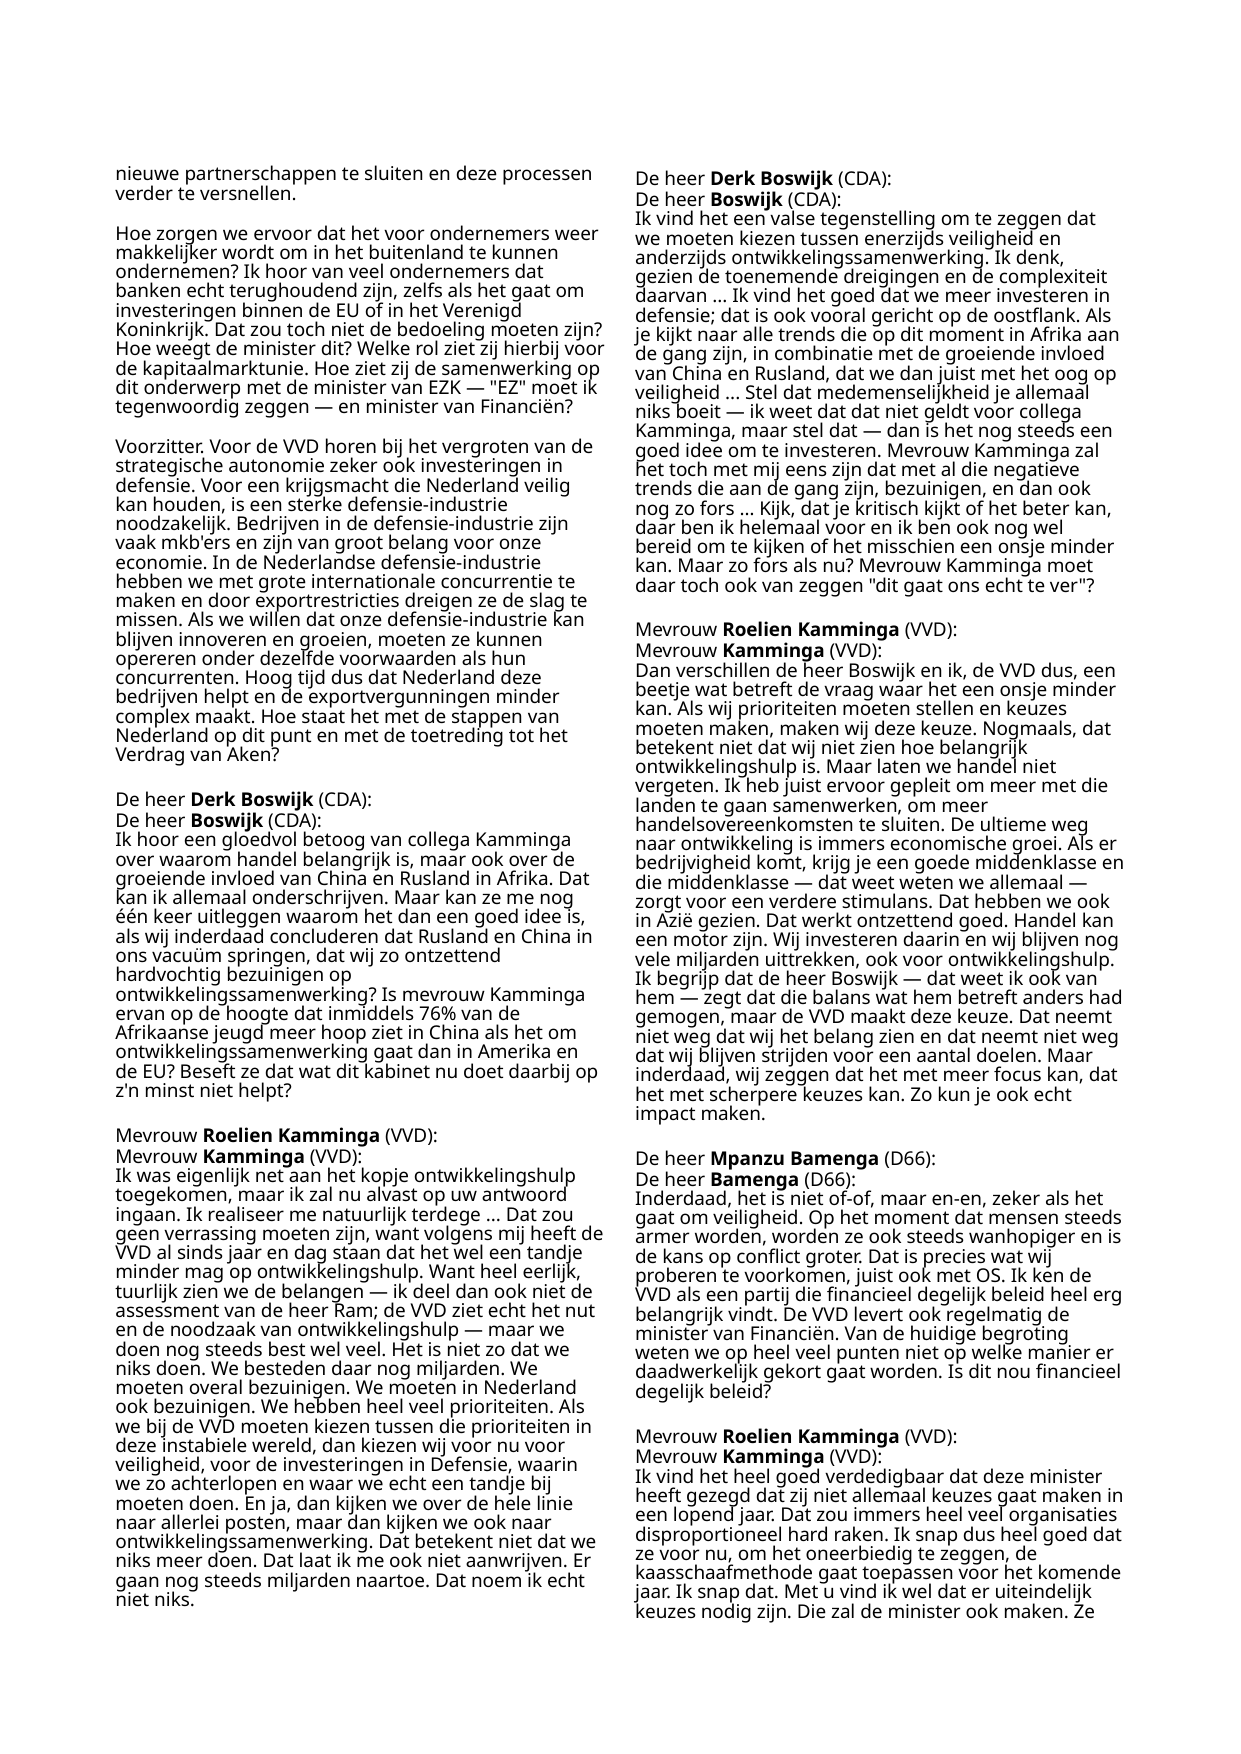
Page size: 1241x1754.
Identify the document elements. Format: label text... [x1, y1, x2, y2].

text Mevrouw Kamminga (VVD): [635, 642, 1125, 662]
text Mevrouw Roelien Kamminga (VVD): [115, 1122, 605, 1148]
text De heer Bamenga (D66): [635, 1171, 1125, 1190]
text Inderdaad, het is niet of-of, maar en-en, zeker als het gaat om veiligheid. Op het moment dat mensen steeds armer worden, worden ze ook steeds wanhopiger en is de kans op conflict groter. Dat is precies wat wij proberen te voorkomen, juist ook met OS. Ik ken de VVD als een partij die financieel degelijk beleid heel erg belangrijk vindt. De VVD levert ook regelmatig de minister van Financiën. Van de huidige begroting weten we op heel veel punten niet op welke manier er daadwerkelijk gekort gaat worden. Is dit nou financieel degelijk beleid? [635, 1190, 1125, 1402]
text Mevrouw Kamminga (VVD): [115, 1148, 605, 1167]
text Voorzitter. Voor de VVD horen bij het vergroten van de strategische autonomie zeker ook investeringen in defensie. Voor een krijgsmacht die Nederland veilig kan houden, is een sterke defensie-industrie noodzakelijk. Bedrijven in de defensie-industrie zijn vaak mkb'ers en zijn van groot belang voor onze economie. In de Nederlandse defensie-industrie hebben we met grote internationale concurrentie te maken en door exportrestricties dreigen ze de slag te missen. Als we willen dat onze defensie-industrie kan blijven innoveren en groeien, moeten ze kunnen opereren onder dezelfde voorwaarden als hun concurrenten. Hoog tijd dus dat Nederland deze bedrijven helpt en de exportvergunningen minder complex maakt. Hoe staat het met de stappen van Nederland op dit punt en met de toetreding tot het Verdrag van Aken? [115, 438, 605, 766]
text Mevrouw Roelien Kamminga (VVD): [635, 1423, 1125, 1448]
text Ik hoor een gloedvol betoog van collega Kamminga over waarom handel belangrijk is, maar ook over de groeiende invloed van China en Rusland in Afrika. Dat kan ik allemaal onderschrijven. Maar kan ze me nog één keer uitleggen waarom het dan een goed idee is, als wij inderdaad concluderen dat Rusland en China in ons vacuüm springen, dat wij zo ontzettend hardvochtig bezuinigen op ontwikkelingssamenwerking? Is mevrouw Kamminga ervan op de hoogte dat inmiddels 76% van de Afrikaanse jeugd meer hoop ziet in China als het om ontwikkelingssamenwerking gaat dan in Amerika en de EU? Beseft ze dat wat dit kabinet nu doet daarbij op z'n minst niet helpt? [115, 831, 605, 1101]
text Ik vind het heel goed verdedigbaar dat deze minister heeft gezegd dat zij niet allemaal keuzes gaat maken in een lopend jaar. Dat zou immers heel veel organisaties disproportioneel hard raken. Ik snap dus heel goed dat ze voor nu, om het oneerbiedig te zeggen, de kaasschaafmethode gaat toepassen voor het komende jaar. Ik snap dat. Met u vind ik wel dat er uiteindelijk keuzes nodig zijn. Die zal de minister ook maken. Ze [635, 1468, 1125, 1622]
text De heer Mpanzu Bamenga (D66): [635, 1145, 1125, 1171]
text Mevrouw Roelien Kamminga (VVD): [635, 617, 1125, 642]
text Mevrouw Kamminga (VVD): [635, 1448, 1125, 1468]
text Ik was eigenlijk net aan het kopje ontwikkelingshulp toegekomen, maar ik zal nu alvast op uw antwoord ingaan. Ik realiseer me natuurlijk terdege ... Dat zou geen verrassing moeten zijn, want volgens mij heeft de VVD al sinds jaar en dag staan dat het wel een tandje minder mag op ontwikkelingshulp. Want heel eerlijk, tuurlijk zien we de belangen — ik deel dan ook niet de assessment van de heer Ram; de VVD ziet echt het nut en de noodzaak van ontwikkelingshulp — maar we doen nog steeds best wel veel. Het is niet zo dat we niks doen. We besteden daar nog miljarden. We moeten overal bezuinigen. We moeten in Nederland ook bezuinigen. We hebben heel veel prioriteiten. Als we bij de VVD moeten kiezen tussen die prioriteiten in deze instabiele wereld, dan kiezen wij voor nu voor veiligheid, voor de investeringen in Defensie, waarin we zo achterlopen en waar we echt een tandje bij moeten doen. En ja, dan kijken we over de hele linie naar allerlei posten, maar dan kijken we ook naar ontwikkelingssamenwerking. Dat betekent niet dat we niks meer doen. Dat laat ik me ook niet aanwrijven. Er gaan nog steeds miljarden naartoe. Dat noem ik echt niet niks. [115, 1167, 605, 1610]
text De heer Boswijk (CDA): [635, 191, 1125, 210]
text Hoe zorgen we ervoor dat het voor ondernemers weer makkelijker wordt om in het buitenland te kunnen ondernemen? Ik hoor van veel ondernemers dat banken echt terughoudend zijn, zelfs als het gaat om investeringen binnen de EU of in het Verenigd Koninkrijk. Dat zou toch niet de bedoeling moeten zijn? Hoe weegt de minister dit? Welke rol ziet zij hierbij voor de kapitaalmarktunie. Hoe ziet zij de samenwerking op dit onderwerp met de minister van EZK — "EZ" moet ik tegenwoordig zeggen — en minister van Financiën? [115, 224, 605, 417]
text De heer Boswijk (CDA): [115, 812, 605, 831]
text De heer Derk Boswijk (CDA): [635, 165, 1125, 191]
text Dan verschillen de heer Boswijk en ik, de VVD dus, een beetje wat betreft de vraag waar het een onsje minder kan. Als wij prioriteiten moeten stellen en keuzes moeten maken, maken wij deze keuze. Nogmaals, dat betekent niet dat wij niet zien hoe belangrijk ontwikkelingshulp is. Maar laten we handel niet vergeten. Ik heb juist ervoor gepleit om meer met die landen te gaan samenwerken, om meer handelsovereenkomsten te sluiten. De ultieme weg naar ontwikkeling is immers economische groei. Als er bedrijvigheid komt, krijg je een goede middenklasse en die middenklasse — dat weet weten we allemaal — zorgt voor een verdere stimulans. Dat hebben we ook in Azië gezien. Dat werkt ontzettend goed. Handel kan een motor zijn. Wij investeren daarin en wij blijven nog vele miljarden uittrekken, ook voor ontwikkelingshulp. Ik begrijp dat de heer Boswijk — dat weet ik ook van hem — zegt dat die balans wat hem betreft anders had gemogen, maar de VVD maakt deze keuze. Dat neemt niet weg dat wij het belang zien en dat neemt niet weg dat wij blijven strijden voor een aantal doelen. Maar inderdaad, wij zeggen dat het met meer focus kan, dat het met scherpere keuzes kan. Zo kun je ook echt impact maken. [635, 662, 1125, 1124]
text Ik vind het een valse tegenstelling om te zeggen dat we moeten kiezen tussen enerzijds veiligheid en anderzijds ontwikkelingssamenwerking. Ik denk, gezien de toenemende dreigingen en de complexiteit daarvan ... Ik vind het goed dat we meer investeren in defensie; dat is ook vooral gericht op de oostflank. Als je kijkt naar alle trends die op dit moment in Afrika aan de gang zijn, in combinatie met de groeiende invloed van China en Rusland, dat we dan juist met het oog op veiligheid ... Stel dat medemenselijkheid je allemaal niks boeit — ik weet dat dat niet geldt voor collega Kamminga, maar stel dat — dan is het nog steeds een goed idee om te investeren. Mevrouw Kamminga zal het toch met mij eens zijn dat met al die negatieve trends die aan de gang zijn, bezuinigen, en dan ook nog zo fors … Kijk, dat je kritisch kijkt of het beter kan, daar ben ik helemaal voor en ik ben ook nog wel bereid om te kijken of het misschien een onsje minder kan. Maar zo fors als nu? Mevrouw Kamminga moet daar toch ook van zeggen "dit gaat ons echt te ver"? [635, 210, 1125, 596]
text nieuwe partnerschappen te sluiten en deze processen verder te versnellen. [115, 165, 605, 204]
text De heer Derk Boswijk (CDA): [115, 786, 605, 812]
